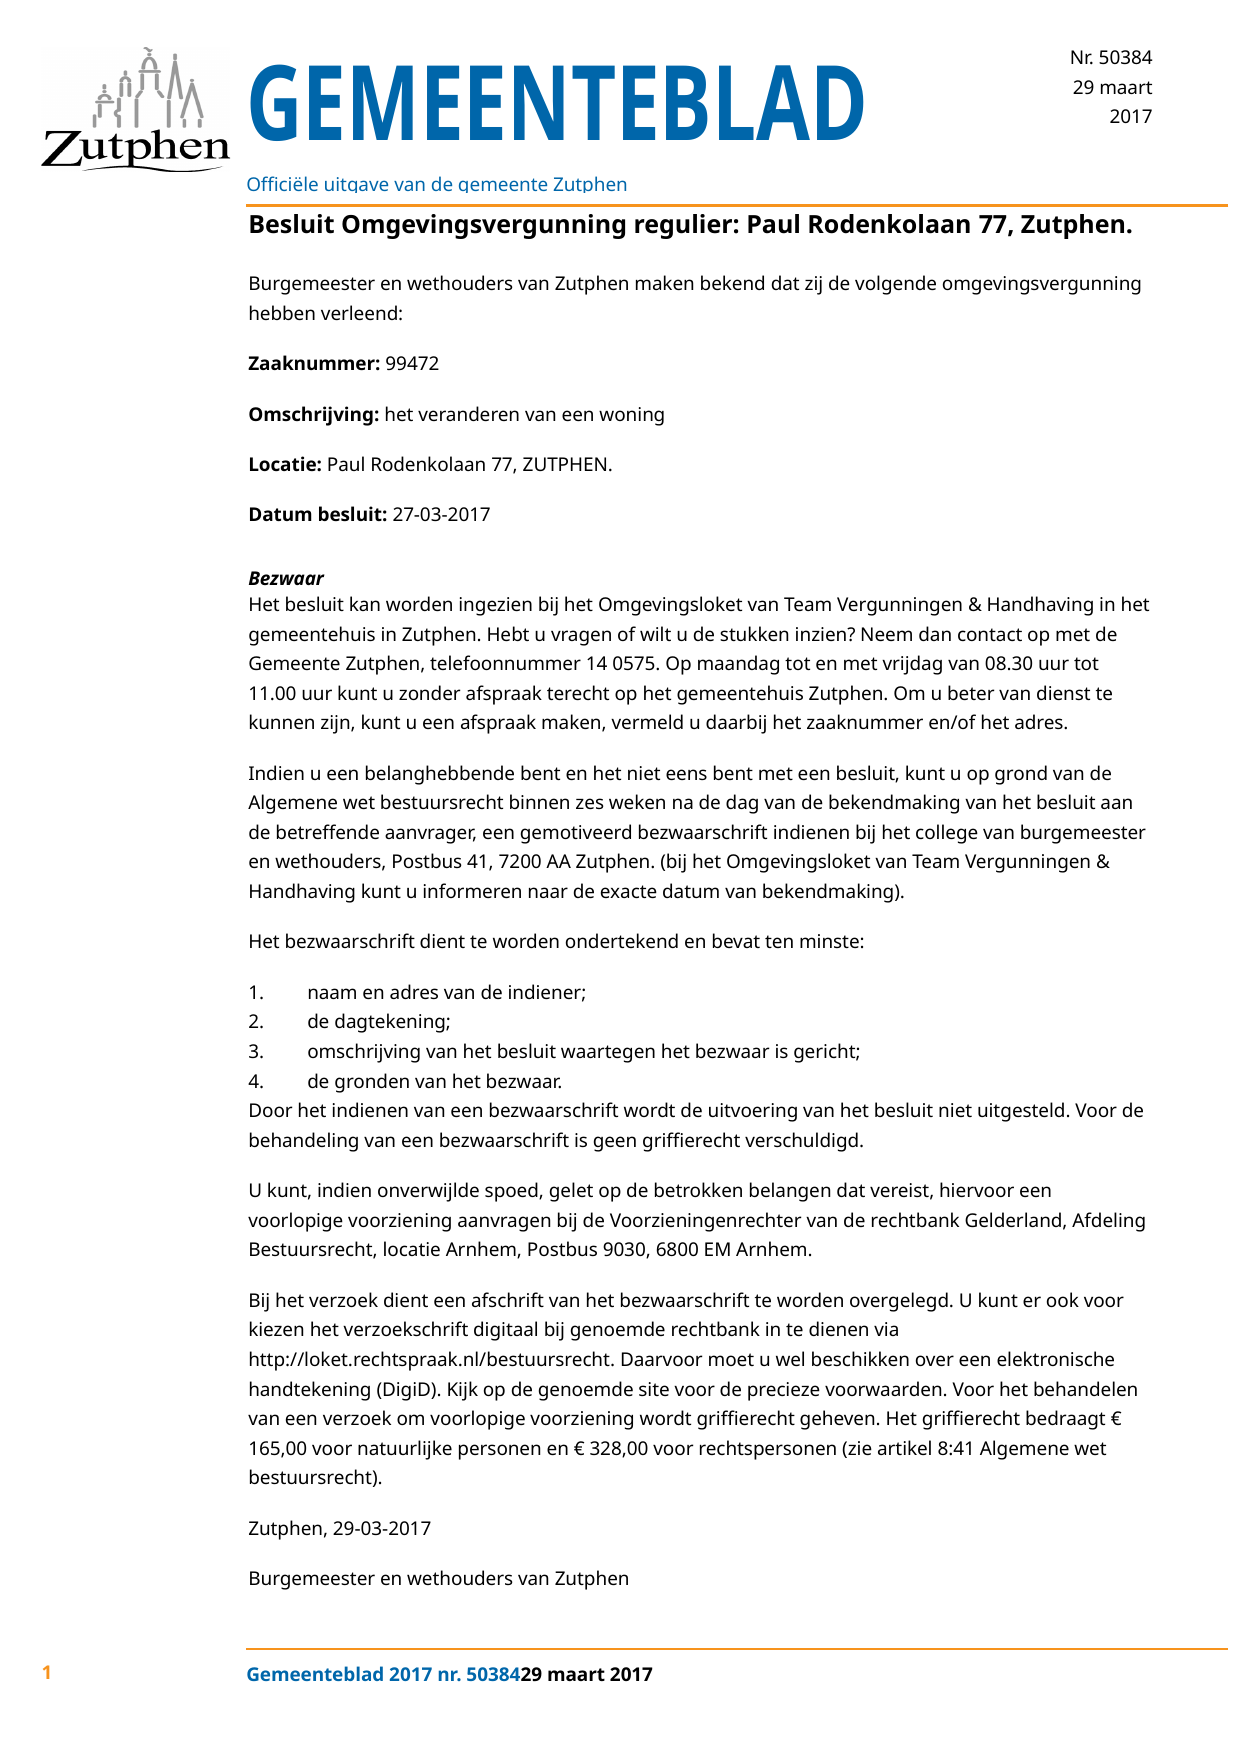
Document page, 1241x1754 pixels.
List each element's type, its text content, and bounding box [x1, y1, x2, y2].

text Besluit Omgevingsvergunning regulier: Paul Rodenkolaan 77, Zutphen. [248, 207, 1152, 241]
text Indien u een belanghebbende bent en het niet eens bent met een besluit, kunt u op grond van de Algemene wet bestuursrecht binnen zes weken na de dag van de bekendmaking van het besluit aan de betreffende aanvrager, een gemotiveerd bezwaarschrift indienen bij het college van burgemeester en wethouders, Postbus 41, 7200 AA Zutphen. (bij het Omgevingsloket van Team Vergunningen & Handhaving kunt u informeren naar de exacte datum van bekendmaking). [248, 760, 1152, 904]
picture [41, 47, 231, 172]
text Bij het verzoek dient een afschrift van het bezwaarschrift te worden overgelegd. U kunt er ook voor kiezen het verzoekschrift digitaal bij genoemde rechtbank in te dienen via http://loket.rechtspraak.nl/bestuursrecht. Daarvoor moet u wel beschikken over een elektronische handtekening (DigiD). Kijk op de genoemde site voor de precieze voorwaarden. Voor het behandelen van een verzoek om voorlopige voorziening wordt griffierecht geheven. Het griffierecht bedraagt € 165,00 voor natuurlijke personen en € 328,00 voor rechtspersonen (zie artikel 8:41 Algemene wet bestuursrecht). [248, 1287, 1152, 1490]
list naam en adres van de indiener; [248, 979, 1152, 1005]
text Zutphen, 29-03-2017 [248, 1515, 1152, 1541]
list de dagtekening; [248, 1009, 1152, 1034]
text Burgemeester en wethouders van Zutphen [248, 1565, 1152, 1591]
text Het bezwaarschrift dient te worden ondertekend en bevat ten minste: [248, 929, 1152, 954]
text Door het indienen van een bezwaarschrift wordt de uitvoering van het besluit niet uitgesteld. Voor de behandeling van een bezwaarschrift is geen griffierecht verschuldigd. [248, 1097, 1152, 1153]
text Burgemeester en wethouders van Zutphen maken bekend dat zij de volgende omgevingsvergunning hebben verleend: [248, 270, 1152, 326]
text Zaaknummer: 99472 [248, 350, 1152, 376]
text U kunt, indien onverwijlde spoed, gelet op de betrokken belangen dat vereist, hiervoor een voorlopige voorziening aanvragen bij de Voorzieningenrechter van de rechtbank Gelderland, Afdeling Bestuursrecht, locatie Arnhem, Postbus 9030, 6800 EM Arnhem. [248, 1177, 1152, 1262]
text Het besluit kan worden ingezien bij het Omgevingsloket van Team Vergunningen & Handhaving in het gemeentehuis in Zutphen. Hebt u vragen of wilt u de stukken inzien? Neem dan contact op met de Gemeente Zutphen, telefoonnummer 14 0575. Op maandag tot en met vrijdag van 08.30 uur tot 11.00 uur kunt u zonder afspraak terecht op het gemeentehuis Zutphen. Om u beter van dienst te kunnen zijn, kunt u een afspraak maken, vermeld u daarbij het zaaknummer en/of het adres. [248, 591, 1152, 735]
list de gronden van het bezwaar. [248, 1068, 1152, 1094]
list omschrijving van het besluit waartegen het bezwaar is gericht; [248, 1038, 1152, 1064]
text Bezwaar [248, 566, 1152, 591]
text Datum besluit: 27-03-2017 [248, 502, 1152, 527]
text Locatie: Paul Rodenkolaan 77, ZUTPHEN. [248, 451, 1152, 477]
text Omschrijving: het veranderen van een woning [248, 401, 1152, 426]
